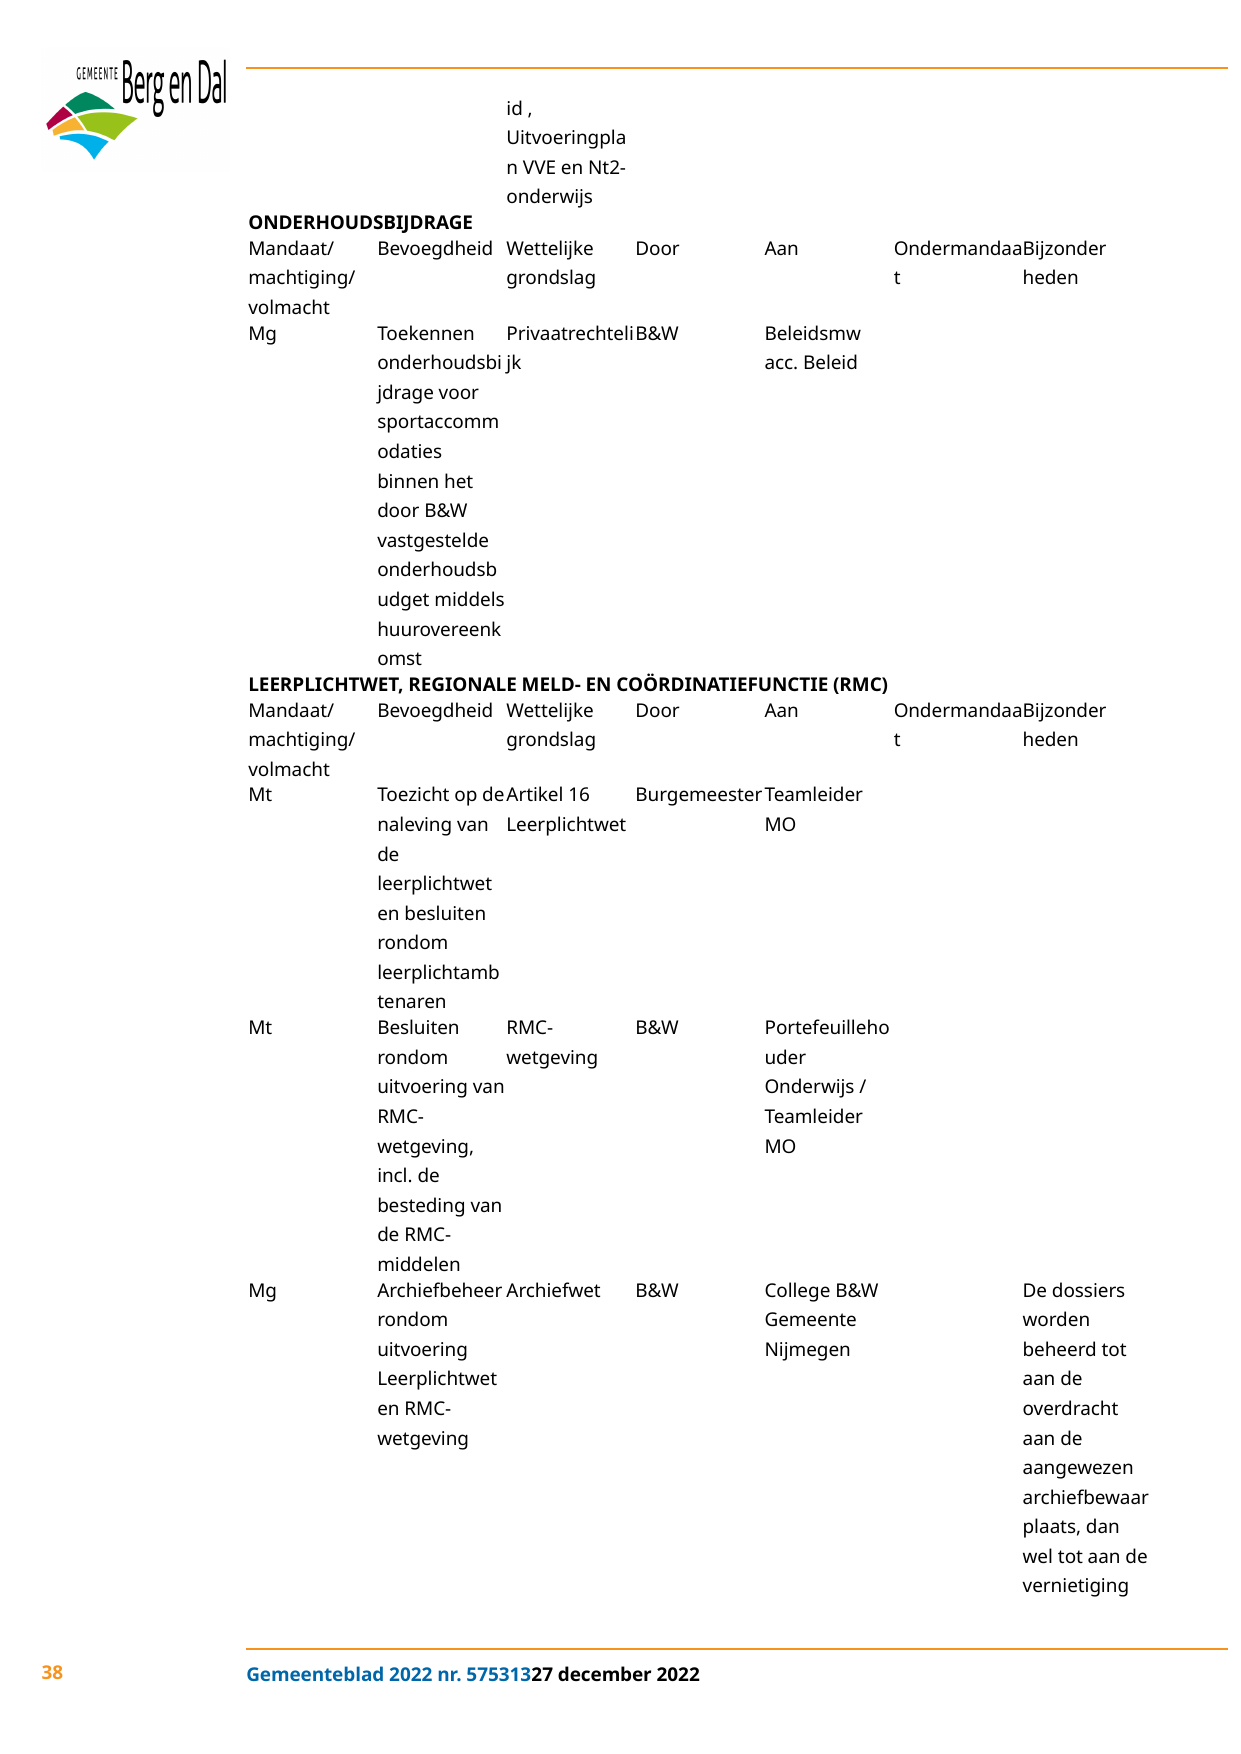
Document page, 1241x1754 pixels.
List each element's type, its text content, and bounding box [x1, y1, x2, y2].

table_cell [894, 1015, 1022, 1277]
table_cell [1023, 320, 1152, 671]
table_cell Toezicht op de naleving van de leerplichtwet en besluiten rondom leerplichtambtenaren [377, 782, 506, 1014]
table_cell Bevoegdheid [377, 235, 506, 320]
table_cell Mt [248, 1015, 377, 1277]
table_cell Besluiten rondom uitvoering van RMC-wetgeving, incl. de besteding van de RMC-middelen [377, 1015, 506, 1277]
table_cell Burgemeester [635, 782, 764, 1014]
table_cell Archiefwet [506, 1277, 635, 1598]
table_cell B&W [635, 1277, 764, 1598]
table_cell College B&W Gemeente Nijmegen [764, 1277, 893, 1598]
table_cell Mt [248, 782, 377, 1014]
table_cell Bijzonder heden [1023, 697, 1152, 782]
table_cell Wettelijke grondslag [506, 697, 635, 782]
table_cell RMC-wetgeving [506, 1015, 635, 1277]
table_cell Privaatrechtelijk [506, 320, 635, 671]
table_cell [1023, 95, 1152, 209]
table_cell Artikel 16 Leerplichtwet [506, 782, 635, 1014]
table_cell [1023, 1015, 1152, 1277]
table_cell B&W [635, 320, 764, 671]
table_cell [248, 95, 377, 209]
table_cell [894, 320, 1022, 671]
table_cell [1023, 782, 1152, 1014]
table_cell Toekennen onderhoudsbijdrage voor sportaccommodaties binnen het door B&W vastgestelde onderhoudsbudget middels huurovereenkomst [377, 320, 506, 671]
table_cell Portefeuillehouder Onderwijs / Teamleider MO [764, 1015, 893, 1277]
table_cell id , Uitvoeringplan VVE en Nt2-onderwijs [506, 95, 635, 209]
table_cell Mg [248, 320, 377, 671]
table_cell De dossiers worden beheerd tot aan de overdracht aan de aangewezen archiefbewaarplaats, dan wel tot aan de vernietiging [1023, 1277, 1152, 1598]
table_cell Mg [248, 1277, 377, 1598]
table_cell Aan [764, 235, 893, 320]
table_cell [894, 1277, 1022, 1598]
picture [41, 47, 231, 172]
table_cell B&W [635, 1015, 764, 1277]
table_cell Aan [764, 697, 893, 782]
table_cell [635, 95, 764, 209]
table_cell Archiefbeheer rondom uitvoering Leerplichtwet en RMC-wetgeving [377, 1277, 506, 1598]
table_cell Beleidsmw acc. Beleid [764, 320, 893, 671]
table_cell Mandaat/ machtiging/ volmacht [248, 697, 377, 782]
table_cell Bijzonder heden [1023, 235, 1152, 320]
table_cell Mandaat/ machtiging/ volmacht [248, 235, 377, 320]
table_cell Bevoegdheid [377, 697, 506, 782]
table_cell LEERPLICHTWET, REGIONALE MELD- EN COÖRDINATIEFUNCTIE (RMC) [248, 671, 1152, 697]
table_cell ONDERHOUDSBIJDRAGE [248, 209, 1152, 235]
table_cell Teamleider MO [764, 782, 893, 1014]
table_cell [377, 95, 506, 209]
table_cell [894, 95, 1022, 209]
table_cell Door [635, 235, 764, 320]
table_cell Ondermandaat [894, 697, 1022, 782]
table_cell [894, 782, 1022, 1014]
table_cell Door [635, 697, 764, 782]
table_cell [764, 95, 893, 209]
table_cell Ondermandaat [894, 235, 1022, 320]
table_cell Wettelijke grondslag [506, 235, 635, 320]
